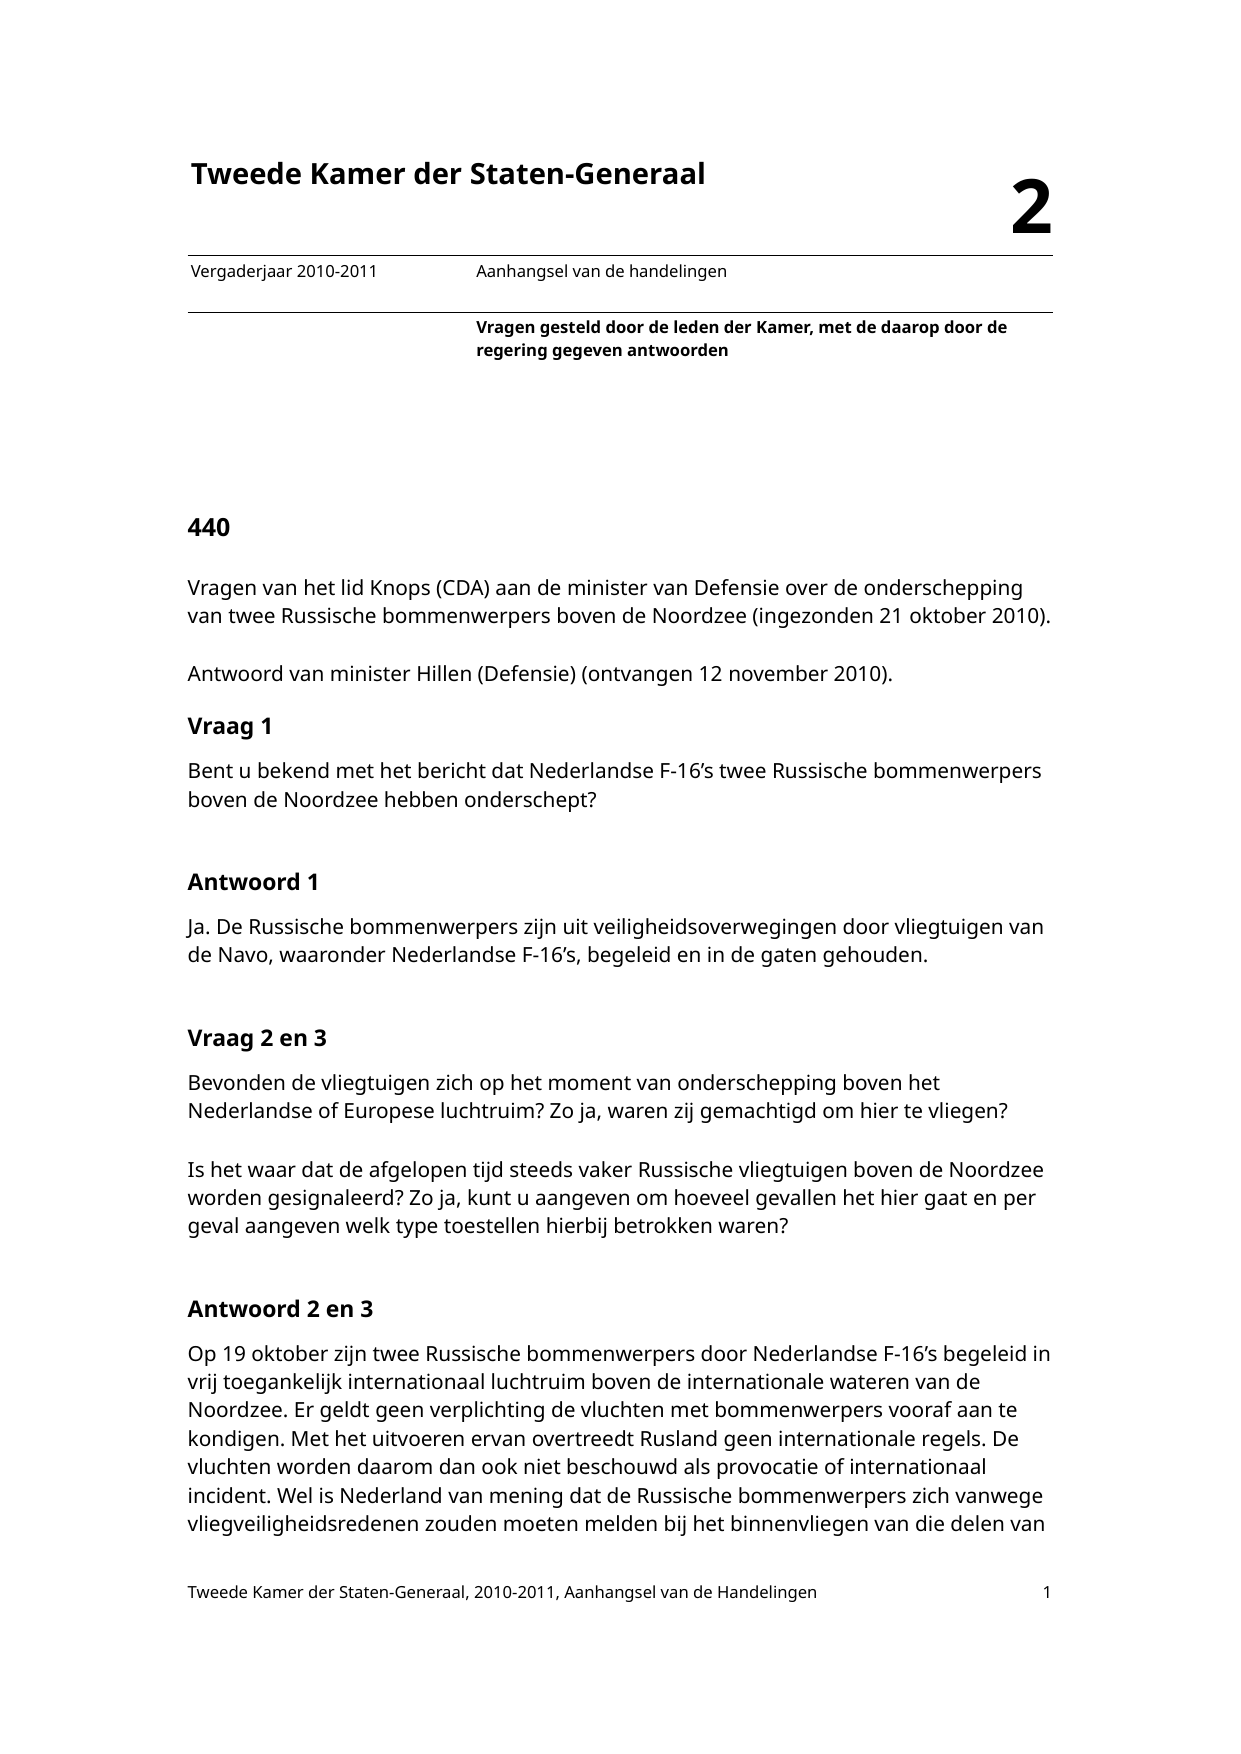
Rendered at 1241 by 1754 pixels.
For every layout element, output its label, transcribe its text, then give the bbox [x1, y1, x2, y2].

text Bent u bekend met het bericht dat Nederlandse F-16’s twee Russische bommenwerpers boven de Noordzee hebben onderschept? [187, 757, 1053, 813]
subtitle Vraag 1 [187, 710, 1053, 742]
table_cell Vragen gesteld door de leden der Kamer, met de daarop door de regering gegeven antwoorden [473, 313, 1053, 361]
table_cell Aanhangsel van de handelingen [473, 256, 1053, 312]
text Bevonden de vliegtuigen zich op het moment van onderschepping boven het Nederlandse of Europese luchtruim? Zo ja, waren zij gemachtigd om hier te vliegen? [187, 1068, 1053, 1125]
table_header Tweede Kamer der Staten-Generaal [188, 150, 879, 255]
subtitle Antwoord 2 en 3 [187, 1292, 1053, 1324]
text Op 19 oktober zijn twee Russische bommenwerpers door Nederlandse F-16’s begeleid in vrij toegankelijk internationaal luchtruim boven de internationale wateren van de Noordzee. Er geldt geen verplichting de vluchten met bommenwerpers vooraf aan te kondigen. Met het uitvoeren ervan overtreedt Rusland geen internationale regels. De vluchten worden daarom dan ook niet beschouwd als provocatie of internationaal incident. Wel is Nederland van mening dat de Russische bommenwerpers zich vanwege vliegveiligheidsredenen zouden moeten melden bij het binnenvliegen van die delen van [187, 1339, 1053, 1538]
text Vragen van het lid Knops (CDA) aan de minister van Defensie over de onderschepping van twee Russische bommenwerpers boven de Noordzee (ingezonden 21 oktober 2010). [187, 573, 1053, 630]
text Antwoord van minister Hillen (Defensie) (ontvangen 12 november 2010). [187, 659, 1053, 688]
text Ja. De Russische bommenwerpers zijn uit veiligheidsoverwegingen door vliegtuigen van de Navo, waaronder Nederlandse F-16’s, begeleid en in de gaten gehouden. [187, 912, 1053, 969]
subtitle Antwoord 1 [187, 866, 1053, 897]
subtitle Vraag 2 en 3 [187, 1022, 1053, 1053]
text 440 [187, 509, 1053, 543]
table_cell Vergaderjaar 2010-2011 [188, 256, 473, 312]
text Is het waar dat de afgelopen tijd steeds vaker Russische vliegtuigen boven de Noordzee worden gesignaleerd? Zo ja, kunt u aangeven om hoeveel gevallen het hier gaat en per geval aangeven welk type toestellen hierbij betrokken waren? [187, 1155, 1053, 1240]
table_cell [188, 313, 473, 361]
table_header 2 [880, 150, 1053, 255]
